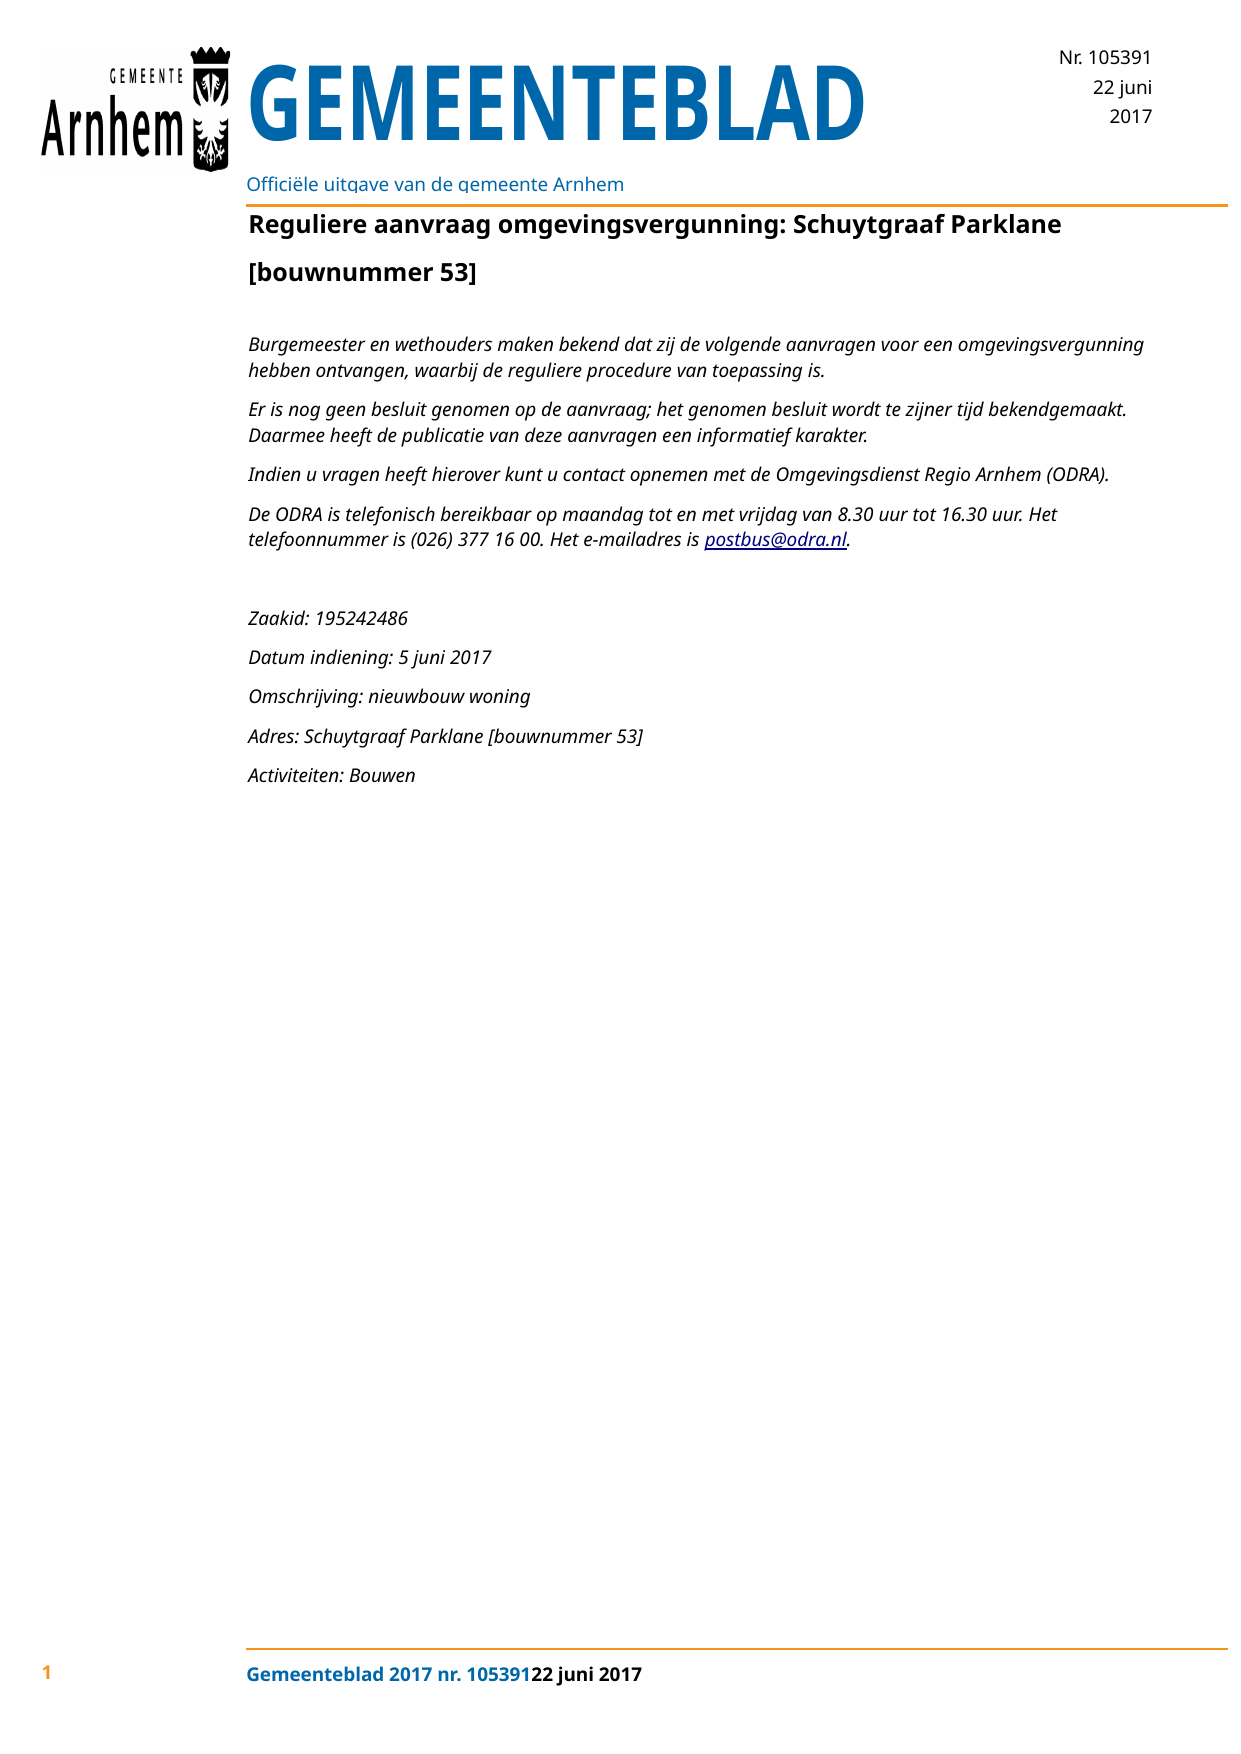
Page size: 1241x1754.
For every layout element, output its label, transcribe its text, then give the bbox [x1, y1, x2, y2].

text Datum indiening: 5 juni 2017 [248, 644, 1152, 670]
text Burgemeester en wethouders maken bekend dat zij de volgende aanvragen voor een omgevingsvergunning hebben ontvangen, waarbij de reguliere procedure van toepassing is. [248, 331, 1152, 383]
picture [41, 47, 231, 172]
text Adres: Schuytgraaf Parklane [bouwnummer 53] [248, 723, 1152, 748]
text Omschrijving: nieuwbouw woning [248, 683, 1152, 709]
text Activiteiten: Bouwen [248, 762, 1152, 788]
text De ODRA is telefonisch bereikbaar op maandag tot en met vrijdag van 8.30 uur tot 16.30 uur. Het telefoonnummer is (026) 377 16 00. Het e-mailadres is postbus@odra.nl. [248, 501, 1152, 552]
text Er is nog geen besluit genomen op de aanvraag; het genomen besluit wordt te zijner tijd bekendgemaakt. Daarmee heeft de publicatie van deze aanvragen een informatief karakter. [248, 396, 1152, 448]
text Zaakid: 195242486 [248, 605, 1152, 631]
text Indien u vragen heeft hierover kunt u contact opnemen met de Omgevingsdienst Regio Arnhem (ODRA). [248, 461, 1152, 487]
text Reguliere aanvraag omgevingsvergunning: Schuytgraaf Parklane [bouwnummer 53] [248, 207, 1152, 288]
